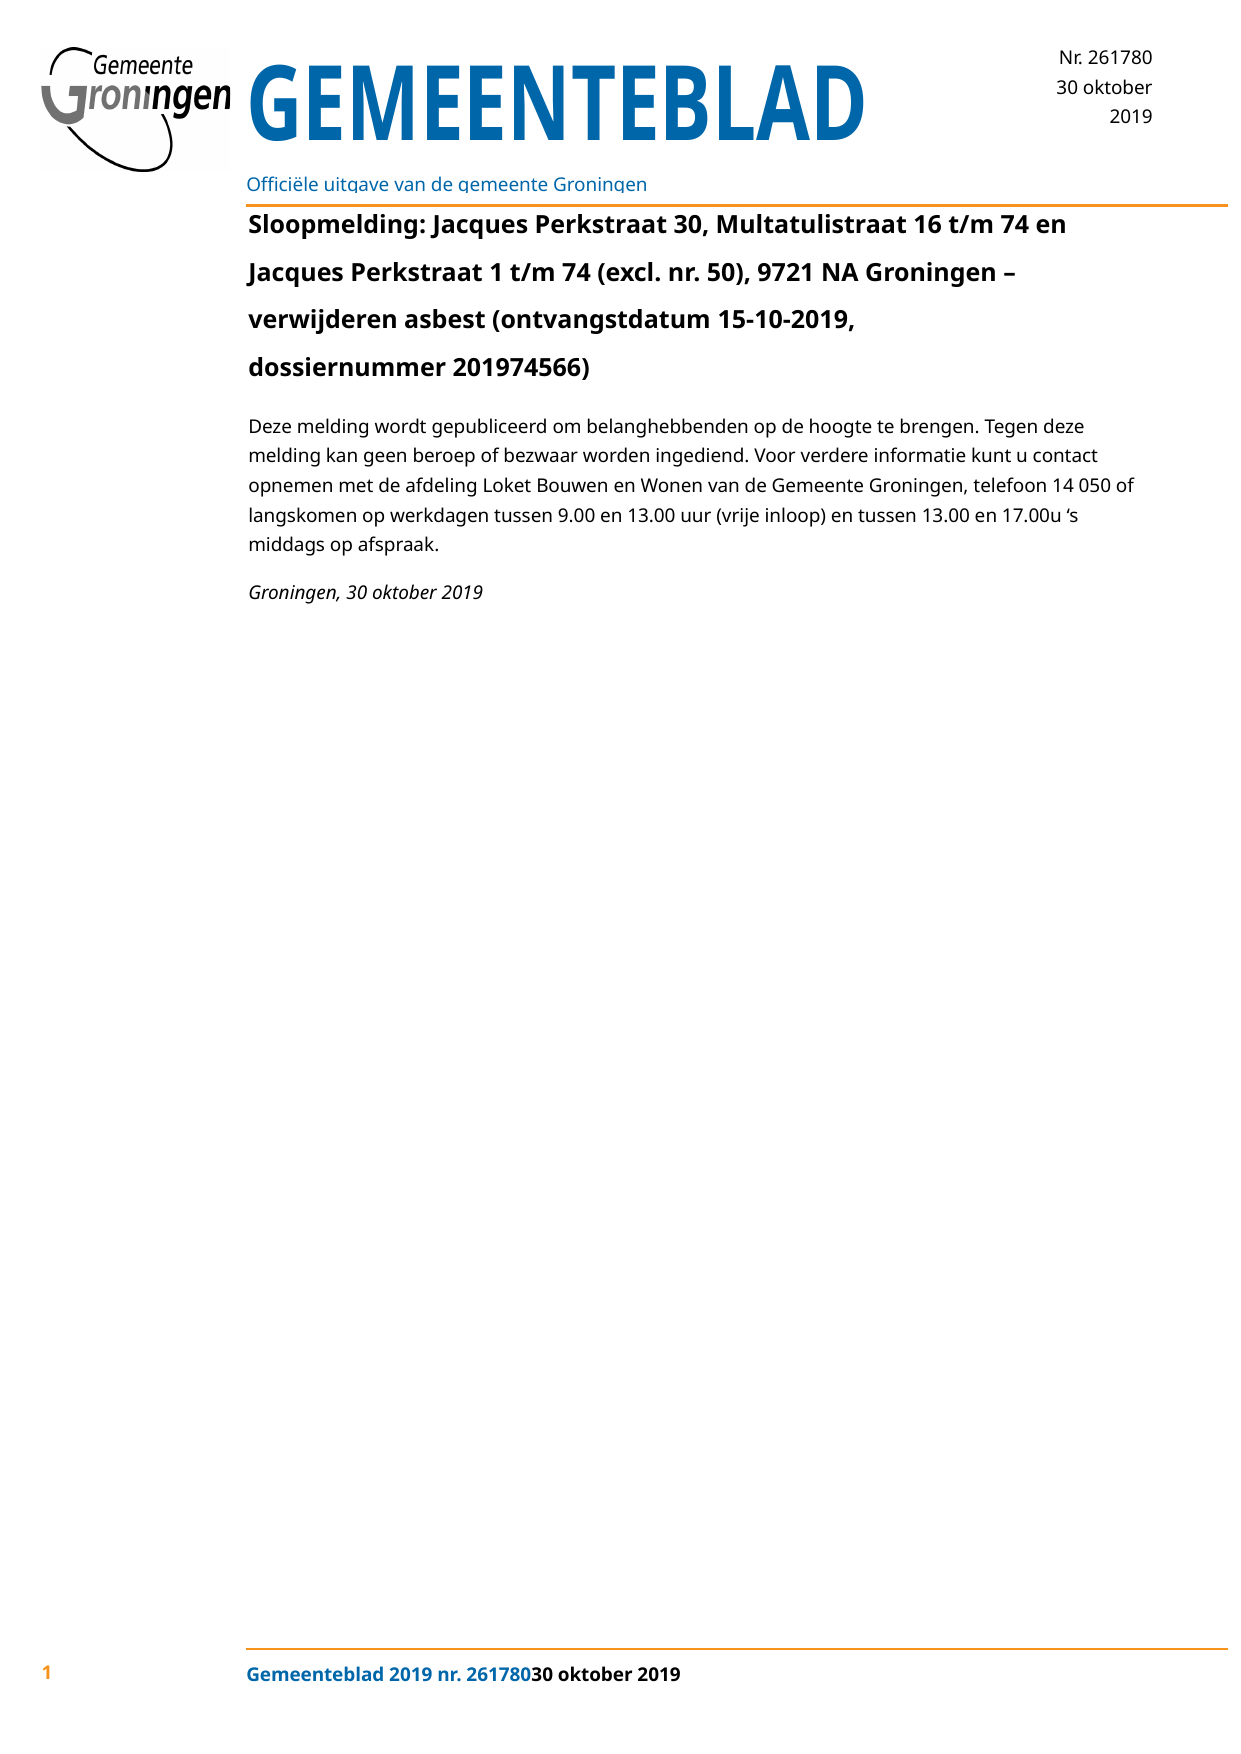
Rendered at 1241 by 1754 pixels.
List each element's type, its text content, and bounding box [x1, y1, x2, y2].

text Deze melding wordt gepubliceerd om belanghebbenden op de hoogte te brengen. Tegen deze melding kan geen beroep of bezwaar worden ingediend. Voor verdere informatie kunt u contact opnemen met de afdeling Loket Bouwen en Wonen van de Gemeente Groningen, telefoon 14 050 of langskomen op werkdagen tussen 9.00 en 13.00 uur (vrije inloop) en tussen 13.00 en 17.00u ‘s middags op afspraak. [248, 413, 1152, 557]
picture [41, 47, 231, 172]
text Groningen, 30 oktober 2019 [248, 579, 1152, 605]
text Sloopmelding: Jacques Perkstraat 30, Multatulistraat 16 t/m 74 en Jacques Perkstraat 1 t/m 74 (excl. nr. 50), 9721 NA Groningen – verwijderen asbest (ontvangstdatum 15-10-2019, dossiernummer 201974566) [248, 207, 1152, 384]
